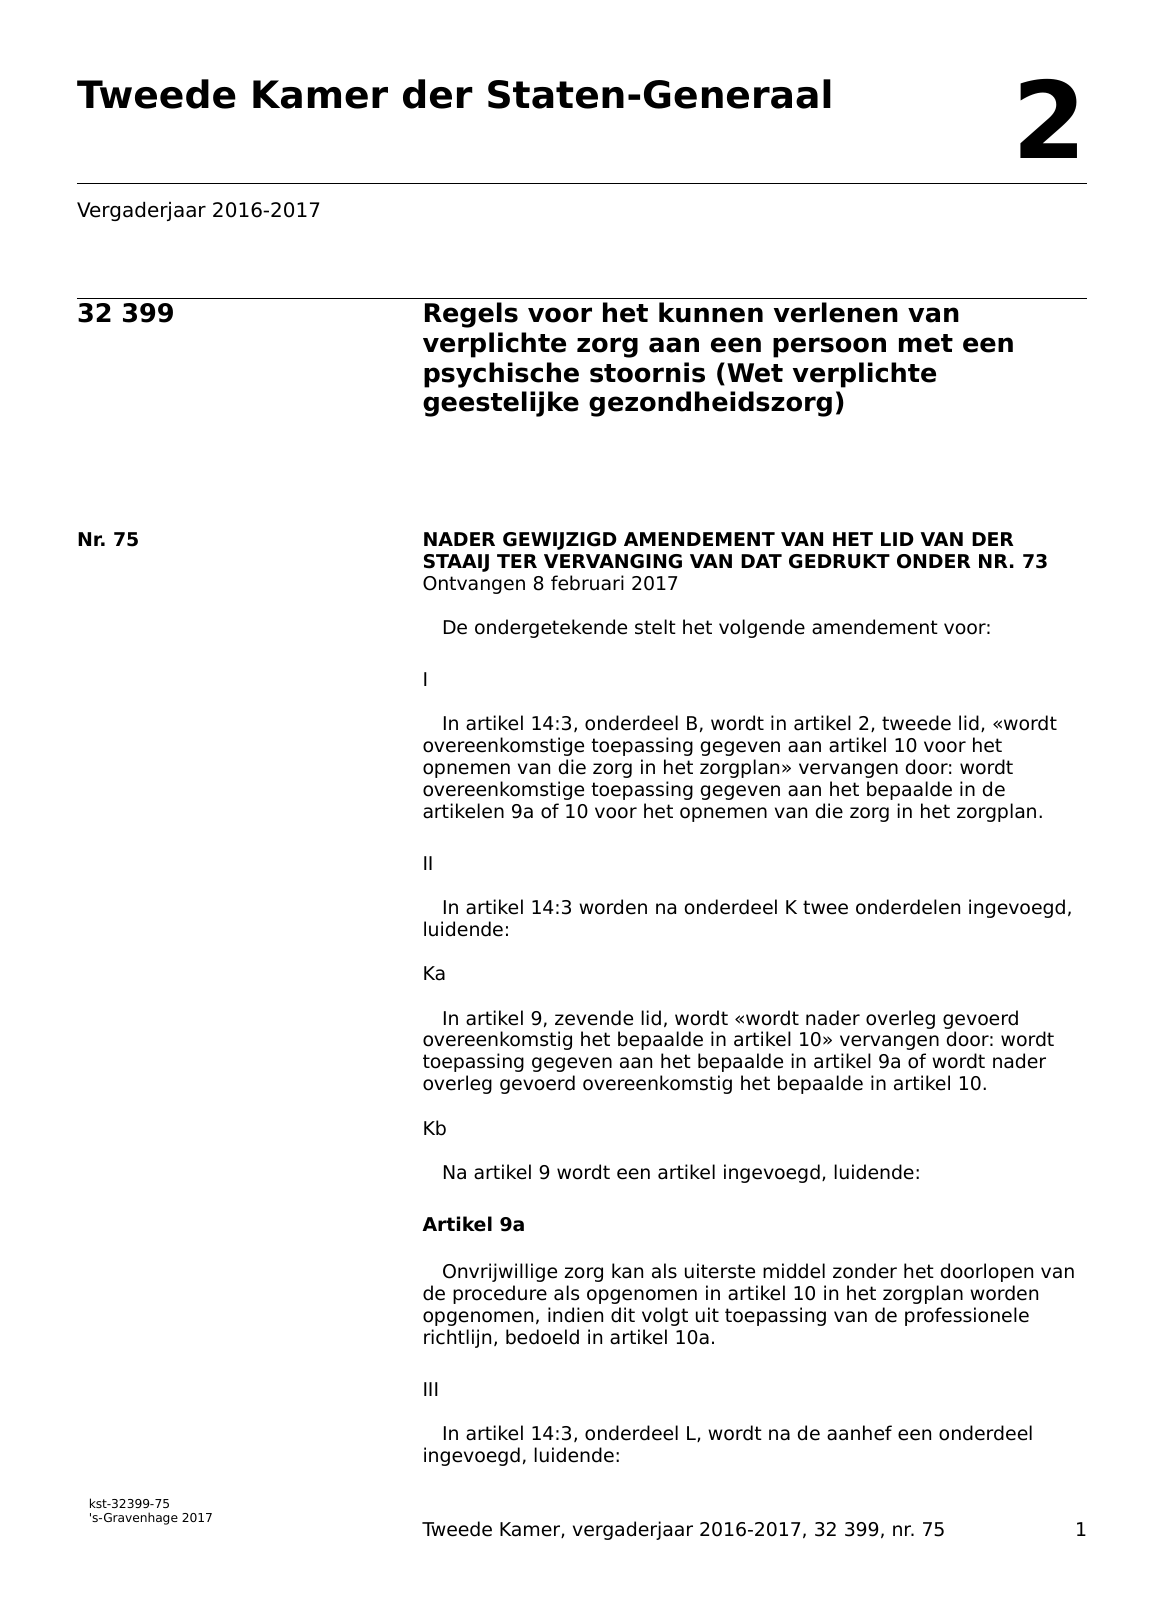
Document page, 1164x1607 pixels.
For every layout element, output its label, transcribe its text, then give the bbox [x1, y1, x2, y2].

table_cell Vergaderjaar 2016-2017 [77, 184, 1087, 298]
text kst-32399-75 [88, 1497, 323, 1511]
subtitle III [422, 1378, 1087, 1401]
text Ka [422, 963, 1087, 985]
text 's-Gravenhage 2017 [88, 1511, 323, 1525]
subtitle Nr. 75 NADER GEWIJZIGD AMENDEMENT VAN HET LID VAN DER STAAIJ TER VERVANGING VAN DAT GEDRUKT ONDER NR. 73 [77, 529, 1087, 573]
text Ontvangen 8 februari 2017 [422, 573, 1087, 595]
text In artikel 14:3, onderdeel L, wordt na de aanhef een onderdeel ingevoegd, luidende: [422, 1423, 1087, 1467]
table_header Tweede Kamer der Staten-Generaal [77, 59, 886, 183]
text In artikel 14:3, onderdeel B, wordt in artikel 2, tweede lid, «wordt overeenkomstige toepassing gegeven aan artikel 10 voor het opnemen van die zorg in het zorgplan» vervangen door: wordt overeenkomstige toepassing gegeven aan het bepaalde in de artikelen 9a of 10 voor het opnemen van die zorg in het zorgplan. [422, 713, 1087, 823]
subtitle Artikel 9a [422, 1214, 1087, 1236]
text De ondergetekende stelt het volgende amendement voor: [422, 617, 1087, 639]
subtitle 32 399 Regels voor het kunnen verlenen van verplichte zorg aan een persoon met een psychische stoornis (Wet verplichte geestelijke gezondheidszorg) [77, 299, 1087, 418]
text In artikel 9, zevende lid, wordt «wordt nader overleg gevoerd overeenkomstig het bepaalde in artikel 10» vervangen door: wordt toepassing gegeven aan het bepaalde in artikel 9a of wordt nader overleg gevoerd overeenkomstig het bepaalde in artikel 10. [422, 1007, 1087, 1095]
subtitle I [422, 669, 1087, 691]
text In artikel 14:3 worden na onderdeel K twee onderdelen ingevoegd, luidende: [422, 897, 1087, 941]
subtitle II [422, 853, 1087, 875]
table_header 2 [886, 59, 1087, 183]
text Onvrijwillige zorg kan als uiterste middel zonder het doorlopen van de procedure als opgenomen in artikel 10 in het zorgplan worden opgenomen, indien dit volgt uit toepassing van de professionele richtlijn, bedoeld in artikel 10a. [422, 1261, 1087, 1348]
text Kb [422, 1117, 1087, 1139]
text Na artikel 9 wordt een artikel ingevoegd, luidende: [422, 1162, 1087, 1184]
